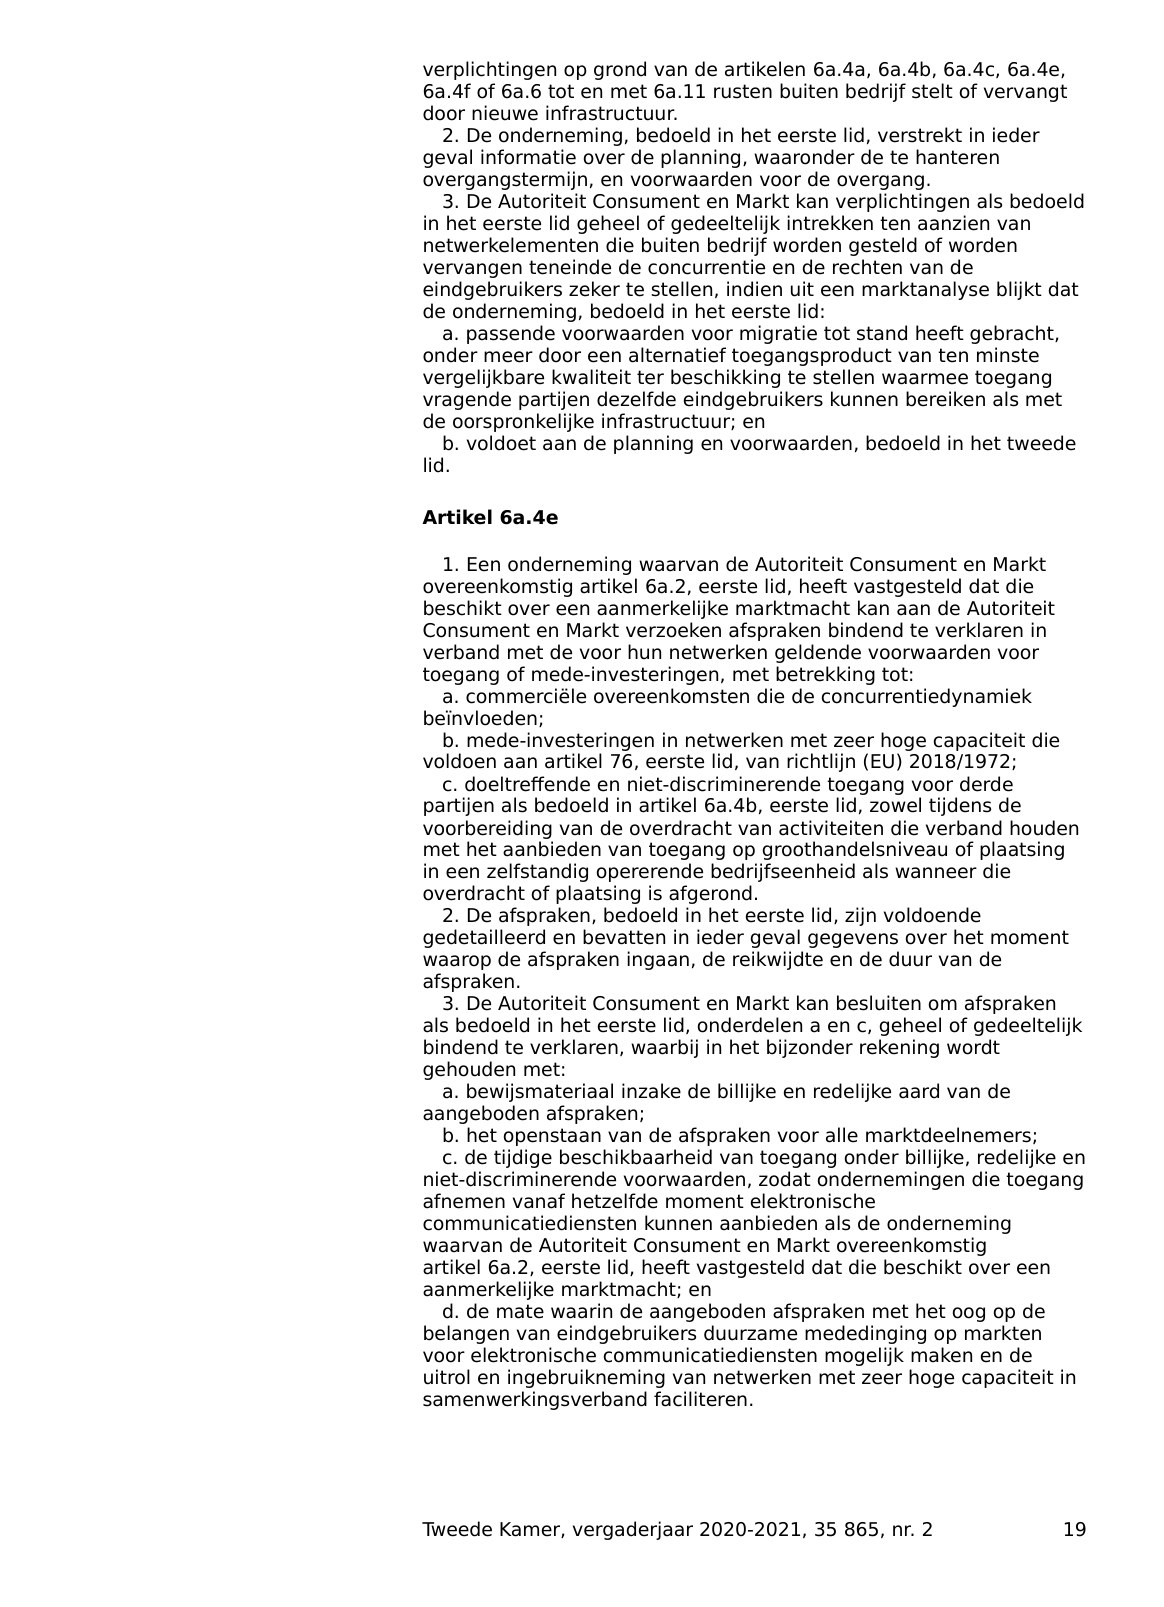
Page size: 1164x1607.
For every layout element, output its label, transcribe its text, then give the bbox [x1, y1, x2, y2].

text verplichtingen op grond van de artikelen 6a.4a, 6a.4b, 6a.4c, 6a.4e, 6a.4f of 6a.6 tot en met 6a.11 rusten buiten bedrijf stelt of vervangt door nieuwe infrastructuur. [422, 59, 1087, 125]
text 3. De Autoriteit Consument en Markt kan verplichtingen als bedoeld in het eerste lid geheel of gedeeltelijk intrekken ten aanzien van netwerkelementen die buiten bedrijf worden gesteld of worden vervangen teneinde de concurrentie en de rechten van de eindgebruikers zeker te stellen, indien uit een marktanalyse blijkt dat de onderneming, bedoeld in het eerste lid: [422, 191, 1087, 323]
text a. commerciële overeenkomsten die de concurrentiedynamiek beïnvloeden; [422, 686, 1087, 729]
text 2. De onderneming, bedoeld in het eerste lid, verstrekt in ieder geval informatie over de planning, waaronder de te hanteren overgangstermijn, en voorwaarden voor de overgang. [422, 125, 1087, 191]
text c. doeltreffende en niet-discriminerende toegang voor derde partijen als bedoeld in artikel 6a.4b, eerste lid, zowel tijdens de voorbereiding van de overdracht van activiteiten die verband houden met het aanbieden van toegang op groothandelsniveau of plaatsing in een zelfstandig opererende bedrijfseenheid als wanneer die overdracht of plaatsing is afgerond. [422, 773, 1087, 905]
text a. bewijsmateriaal inzake de billijke en redelijke aard van de aangeboden afspraken; [422, 1081, 1087, 1125]
text b. het openstaan van de afspraken voor alle marktdeelnemers; [422, 1125, 1087, 1147]
subtitle Artikel 6a.4e [422, 507, 1087, 529]
text c. de tijdige beschikbaarheid van toegang onder billijke, redelijke en niet-discriminerende voorwaarden, zodat ondernemingen die toegang afnemen vanaf hetzelfde moment elektronische communicatiediensten kunnen aanbieden als de onderneming waarvan de Autoriteit Consument en Markt overeenkomstig artikel 6a.2, eerste lid, heeft vastgesteld dat die beschikt over een aanmerkelijke marktmacht; en [422, 1147, 1087, 1301]
text 1. Een onderneming waarvan de Autoriteit Consument en Markt overeenkomstig artikel 6a.2, eerste lid, heeft vastgesteld dat die beschikt over een aanmerkelijke marktmacht kan aan de Autoriteit Consument en Markt verzoeken afspraken bindend te verklaren in verband met de voor hun netwerken geldende voorwaarden voor toegang of mede-investeringen, met betrekking tot: [422, 554, 1087, 686]
text a. passende voorwaarden voor migratie tot stand heeft gebracht, onder meer door een alternatief toegangsproduct van ten minste vergelijkbare kwaliteit ter beschikking te stellen waarmee toegang vragende partijen dezelfde eindgebruikers kunnen bereiken als met de oorspronkelijke infrastructuur; en [422, 323, 1087, 433]
text b. mede-investeringen in netwerken met zeer hoge capaciteit die voldoen aan artikel 76, eerste lid, van richtlijn (EU) 2018/1972; [422, 729, 1087, 773]
text d. de mate waarin de aangeboden afspraken met het oog op de belangen van eindgebruikers duurzame mededinging op markten voor elektronische communicatiediensten mogelijk maken en de uitrol en ingebruikneming van netwerken met zeer hoge capaciteit in samenwerkingsverband faciliteren. [422, 1301, 1087, 1411]
text 2. De afspraken, bedoeld in het eerste lid, zijn voldoende gedetailleerd en bevatten in ieder geval gegevens over het moment waarop de afspraken ingaan, de reikwijdte en de duur van de afspraken. [422, 905, 1087, 993]
text b. voldoet aan de planning en voorwaarden, bedoeld in het tweede lid. [422, 433, 1087, 477]
text 3. De Autoriteit Consument en Markt kan besluiten om afspraken als bedoeld in het eerste lid, onderdelen a en c, geheel of gedeeltelijk bindend te verklaren, waarbij in het bijzonder rekening wordt gehouden met: [422, 993, 1087, 1081]
